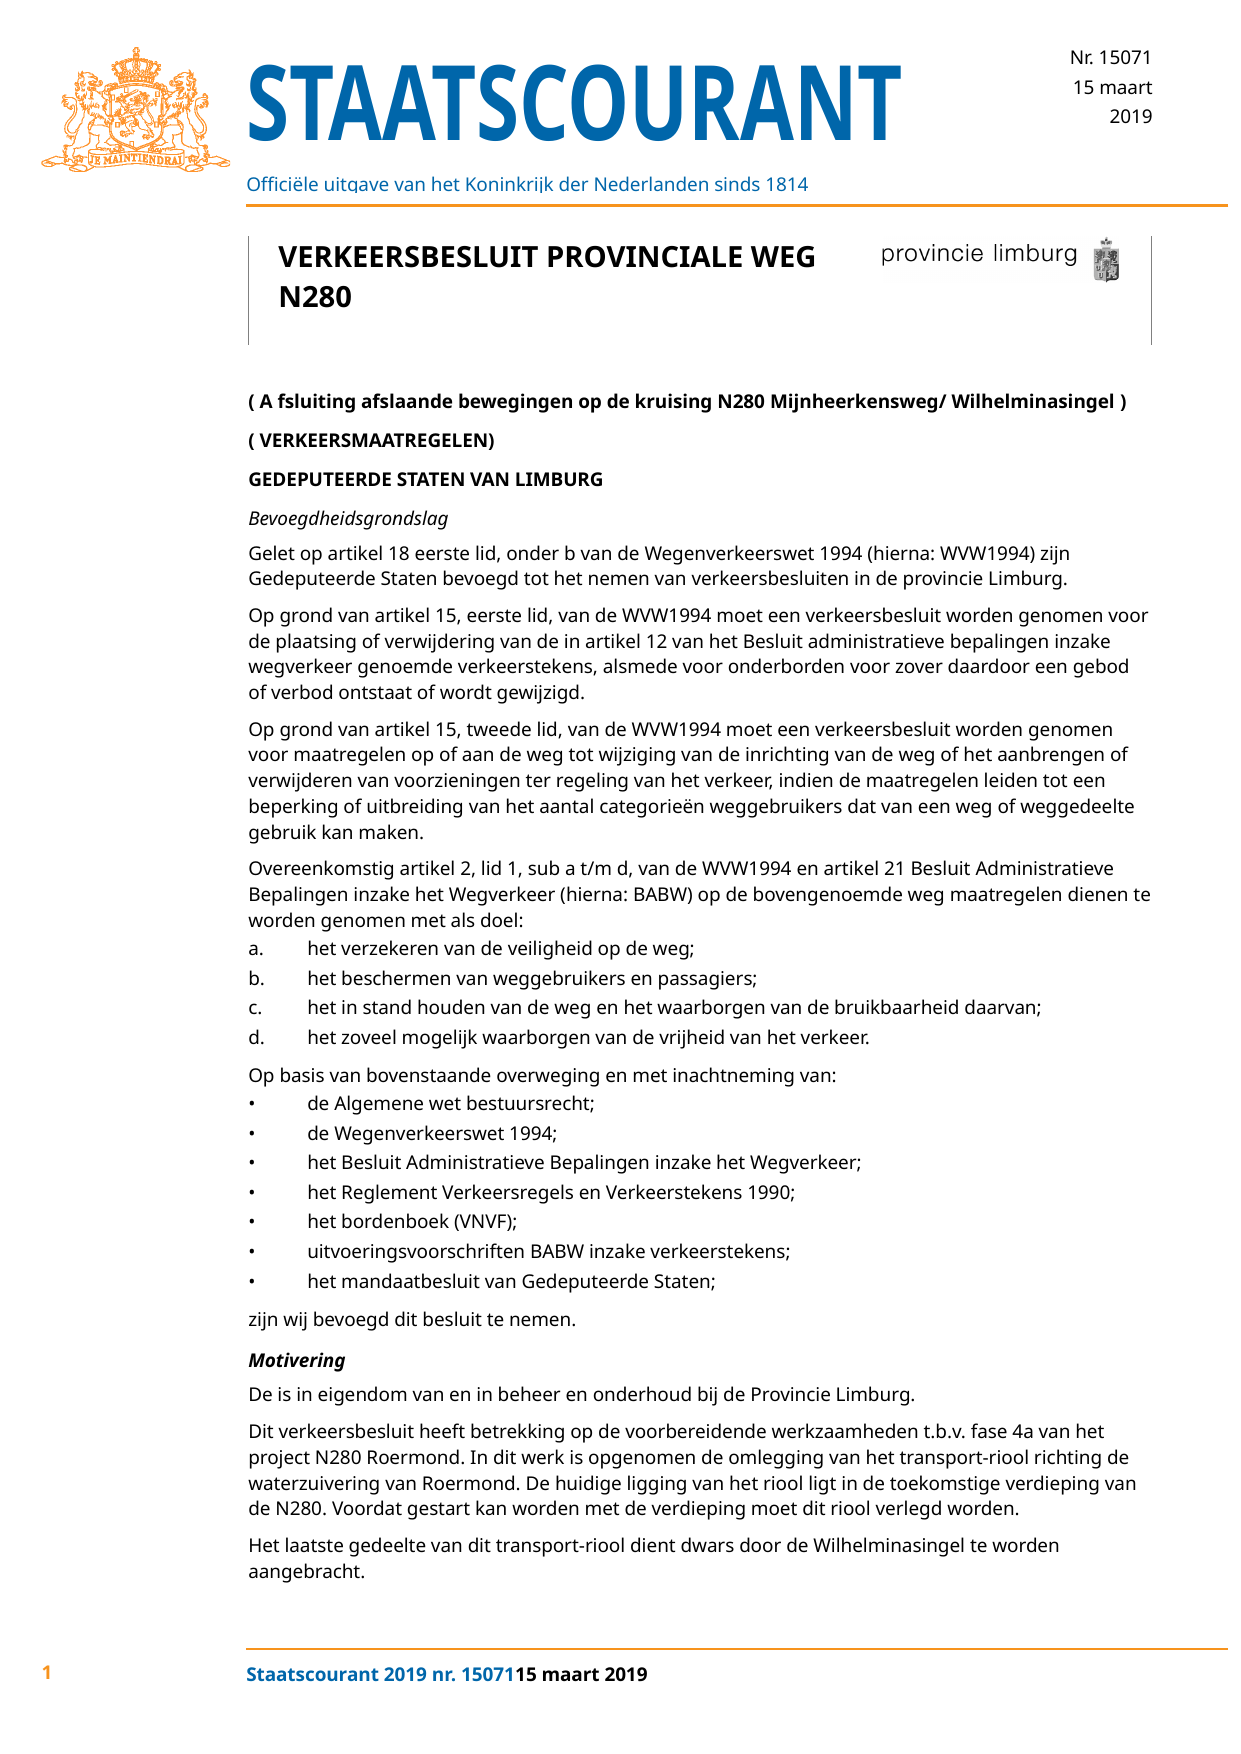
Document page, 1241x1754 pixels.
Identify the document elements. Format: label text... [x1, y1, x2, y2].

text zijn wij bevoegd dit besluit te nemen. [248, 1306, 1152, 1331]
list de Wegenverkeerswet 1994; [248, 1120, 1152, 1146]
list het zoveel mogelijk waarborgen van de vrijheid van het verkeer. [248, 1024, 1152, 1050]
list de Algemene wet bestuursrecht; [248, 1090, 1152, 1116]
text Motivering [248, 1348, 1152, 1373]
text Gelet op artikel 18 eerste lid, onder b van de Wegenverkeerswet 1994 (hierna: WVW1994) zijn Gedeputeerde Staten bevoegd tot het nemen van verkeersbesluiten in de provincie Limburg. [248, 540, 1152, 591]
text Op grond van artikel 15, eerste lid, van de WVW1994 moet een verkeersbesluit worden genomen voor de plaatsing of verwijdering van de in artikel 12 van het Besluit administratieve bepalingen inzake wegverkeer genoemde verkeerstekens, alsmede voor onderborden voor zover daardoor een gebod of verbod ontstaat of wordt gewijzigd. [248, 602, 1152, 705]
text Op grond van artikel 15, tweede lid, van de WVW1994 moet een verkeersbesluit worden genomen voor maatregelen op of aan de weg tot wijziging van de inrichting van de weg of het aanbrengen of verwijderen van voorzieningen ter regeling van het verkeer, indien de maatregelen leiden tot een beperking of uitbreiding van het aantal categorieën weggebruikers dat van een weg of weggedeelte gebruik kan maken. [248, 716, 1152, 844]
list uitvoeringsvoorschriften BABW inzake verkeerstekens; [248, 1238, 1152, 1264]
list het Besluit Administratieve Bepalingen inzake het Wegverkeer; [248, 1149, 1152, 1175]
list het bordenboek (VNVF); [248, 1209, 1152, 1234]
list het in stand houden van de weg en het waarborgen van de bruikbaarheid daarvan; [248, 994, 1152, 1020]
table_header [850, 236, 1151, 345]
table_header VERKEERSBESLUIT PROVINCIALE WEG N280 [249, 236, 850, 345]
list het Reglement Verkeersregels en Verkeerstekens 1990; [248, 1179, 1152, 1205]
text Het laatste gedeelte van dit transport-riool dient dwars door de Wilhelminasingel te worden aangebracht. [248, 1532, 1152, 1584]
list het verzekeren van de veiligheid op de weg; [248, 935, 1152, 961]
list het mandaatbesluit van Gedeputeerde Staten; [248, 1268, 1152, 1293]
text ( VERKEERSMAATREGELEN) [248, 427, 1152, 453]
text ( A fsluiting afslaande bewegingen op de kruising N280 Mijnheerkensweg/ Wilhelminasingel ) [248, 388, 1152, 413]
text Overeenkomstig artikel 2, lid 1, sub a t/m d, van de WVW1994 en artikel 21 Besluit Administratieve Bepalingen inzake het Wegverkeer (hierna: BABW) op de bovengenoemde weg maatregelen dienen te worden genomen met als doel: [248, 856, 1152, 933]
picture [41, 47, 231, 172]
picture [882, 236, 1119, 283]
text Bevoegdheidsgrondslag [248, 506, 1152, 531]
text De is in eigendom van en in beheer en onderhoud bij de Provincie Limburg. [248, 1382, 1152, 1407]
list het beschermen van weggebruikers en passagiers; [248, 965, 1152, 991]
text Op basis van bovenstaande overweging en met inachtneming van: [248, 1062, 1152, 1088]
text Dit verkeersbesluit heeft betrekking op de voorbereidende werkzaamheden t.b.v. fase 4a van het project N280 Roermond. In dit werk is opgenomen de omlegging van het transport-riool richting de waterzuivering van Roermond. De huidige ligging van het riool ligt in de toekomstige verdieping van de N280. Voordat gestart kan worden met de verdieping moet dit riool verlegd worden. [248, 1418, 1152, 1521]
text GEDEPUTEERDE STATEN VAN LIMBURG [248, 466, 1152, 492]
